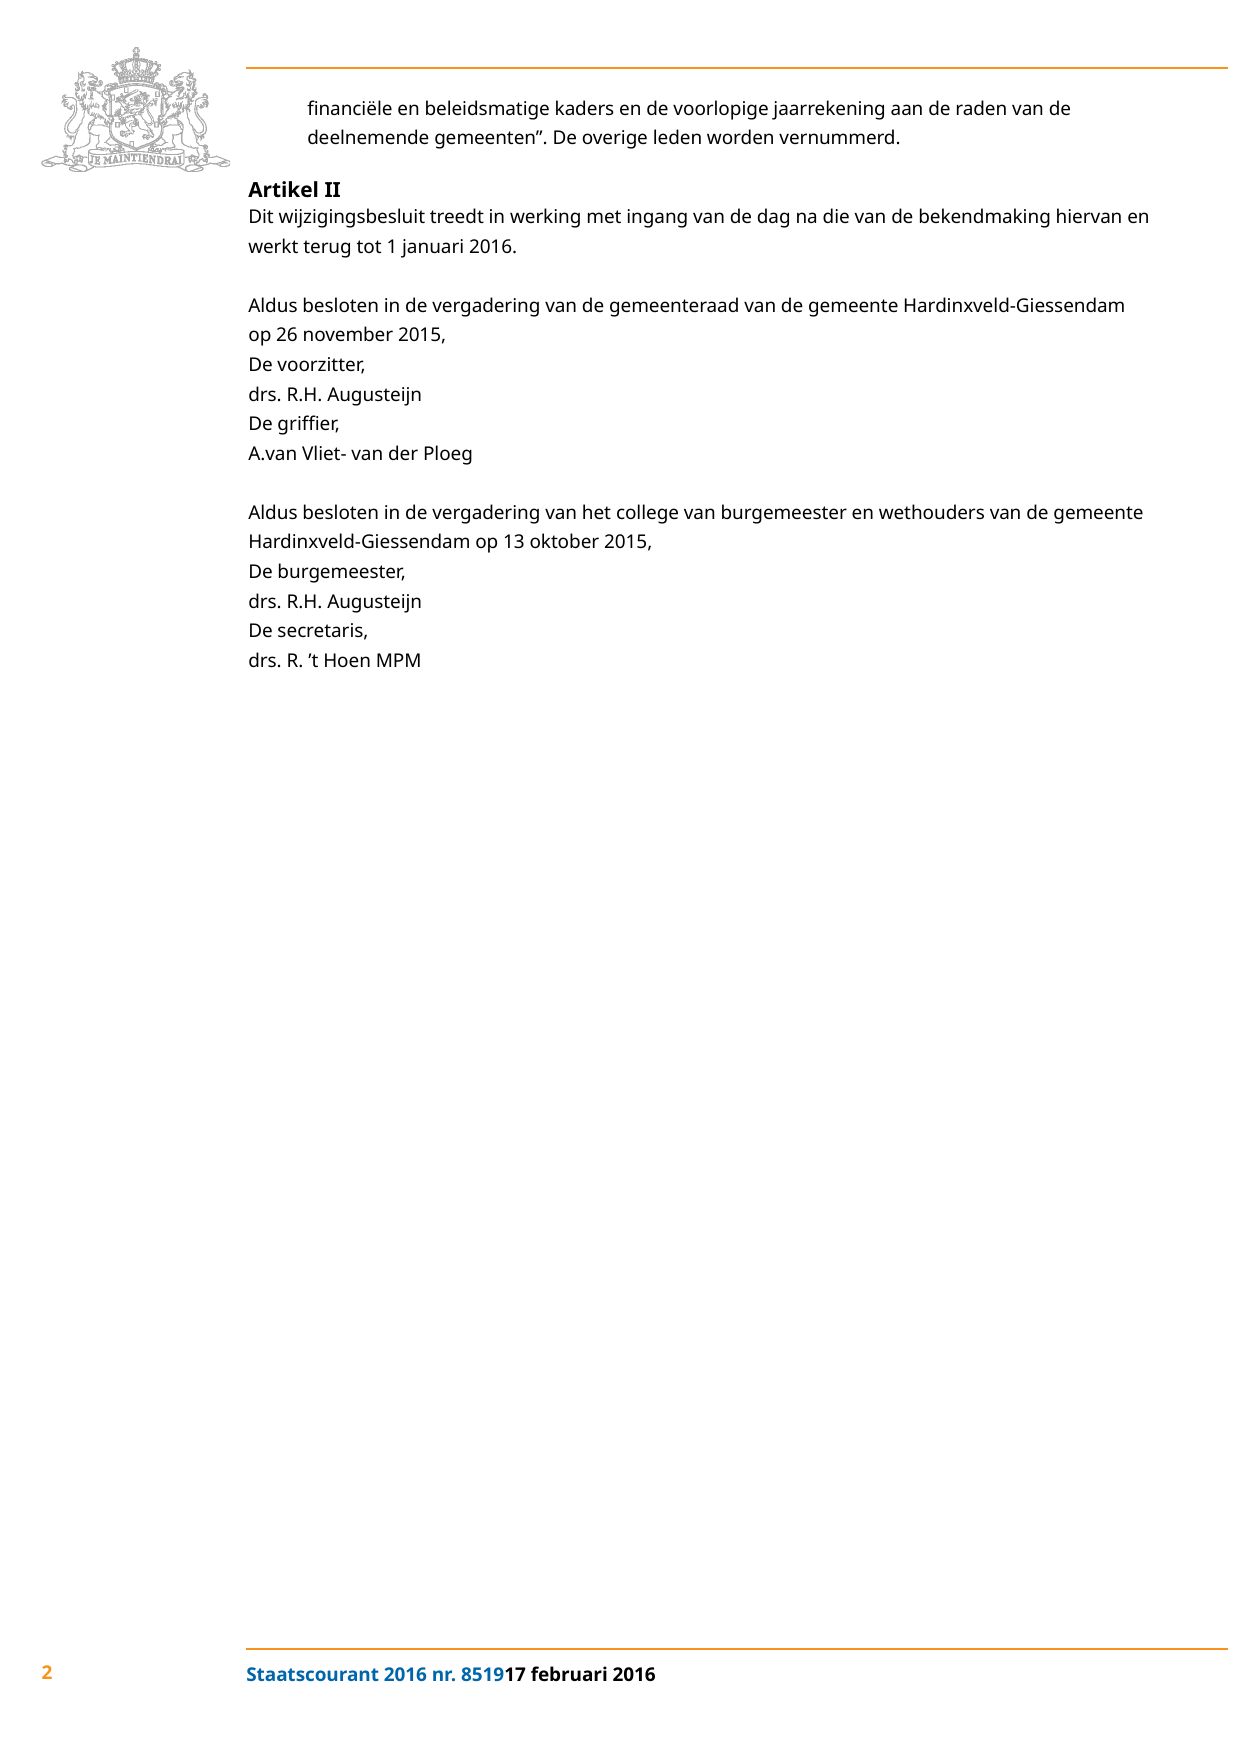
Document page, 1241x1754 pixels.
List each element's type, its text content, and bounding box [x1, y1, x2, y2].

text De voorzitter, [248, 351, 1152, 377]
text De burgemeester, [248, 558, 1152, 584]
text Aldus besloten in de vergadering van het college van burgemeester en wethouders van de gemeente Hardinxveld-Giessendam op 13 oktober 2015, [248, 499, 1152, 554]
text De griffier, [248, 410, 1152, 436]
text Artikel II [248, 175, 1152, 203]
text De secretaris, [248, 617, 1152, 643]
text A.van Vliet- van der Ploeg [248, 440, 1152, 466]
text drs. R.H. Augusteijn [248, 588, 1152, 613]
text Aldus besloten in de vergadering van de gemeenteraad van de gemeente Hardinxveld-Giessendam op 26 november 2015, [248, 292, 1152, 347]
picture [41, 47, 231, 172]
list financiële en beleidsmatige kaders en de voorlopige jaarrekening aan de raden van de deelnemende gemeenten”. De overige leden worden vernummerd. [248, 95, 1152, 150]
text drs. R. ’t Hoen MPM [248, 647, 1152, 673]
text drs. R.H. Augusteijn [248, 381, 1152, 406]
text Dit wijzigingsbesluit treedt in werking met ingang van de dag na die van de bekendmaking hiervan en werkt terug tot 1 januari 2016. [248, 203, 1152, 258]
